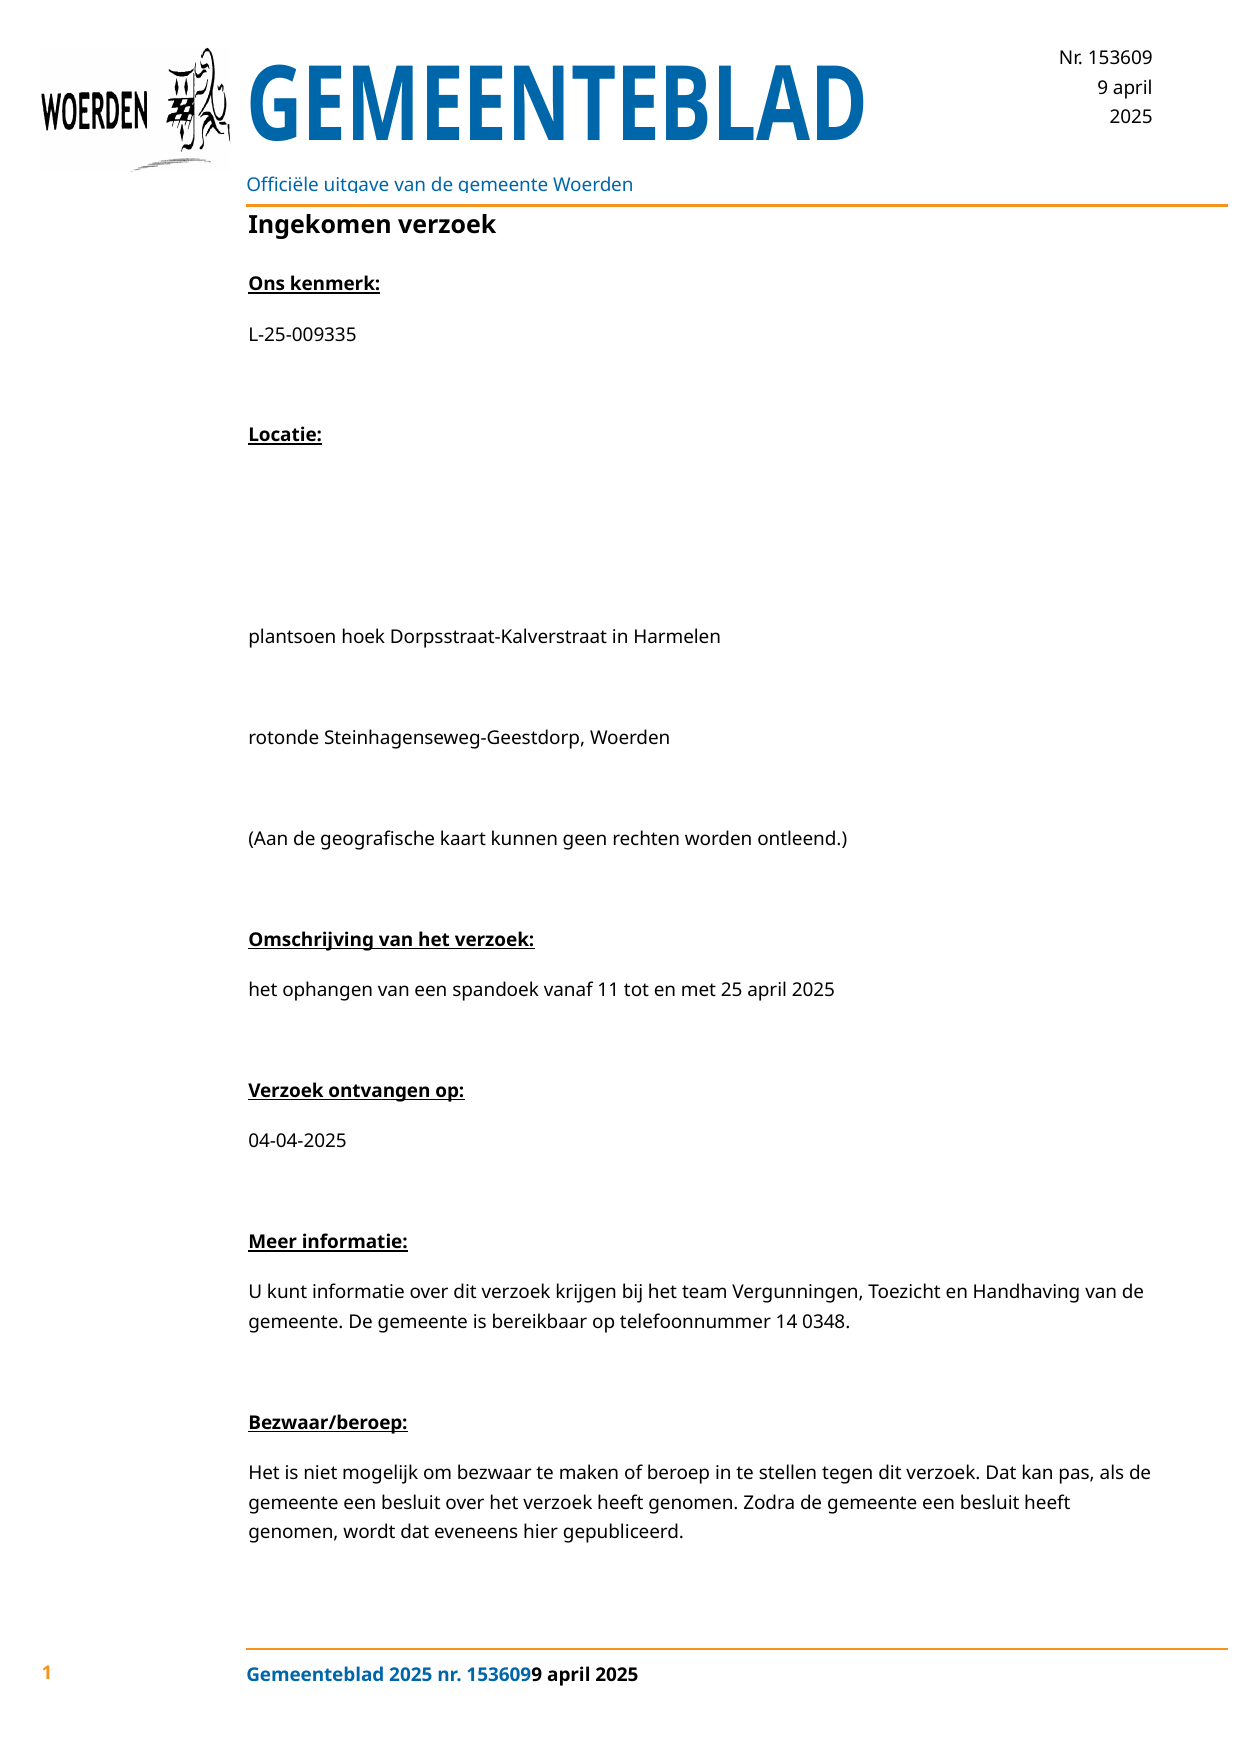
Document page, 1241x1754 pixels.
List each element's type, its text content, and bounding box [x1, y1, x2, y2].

text Locatie: [248, 422, 1152, 447]
text het ophangen van een spandoek vanaf 11 tot en met 25 april 2025 [248, 976, 1152, 1002]
text U kunt informatie over dit verzoek krijgen bij het team Vergunningen, Toezicht en Handhaving van de gemeente. De gemeente is bereikbaar op telefoonnummer 14 0348. [248, 1279, 1152, 1334]
picture [41, 47, 231, 172]
text Bezwaar/beroep: [248, 1409, 1152, 1435]
text plantsoen hoek Dorpsstraat-Kalverstraat in Harmelen [248, 623, 1152, 649]
text Ons kenmerk: [248, 270, 1152, 296]
text (Aan de geografische kaart kunnen geen rechten worden ontleend.) [248, 825, 1152, 851]
text Ingekomen verzoek [248, 207, 1152, 241]
text Het is niet mogelijk om bezwaar te maken of beroep in te stellen tegen dit verzoek. Dat kan pas, als de gemeente een besluit over het verzoek heeft genomen. Zodra de gemeente een besluit heeft genomen, wordt dat eveneens hier gepubliceerd. [248, 1459, 1152, 1544]
text 04-04-2025 [248, 1127, 1152, 1153]
text L-25-009335 [248, 321, 1152, 346]
text rotonde Steinhagenseweg-Geestdorp, Woerden [248, 724, 1152, 750]
text Verzoek ontvangen op: [248, 1077, 1152, 1103]
text Omschrijving van het verzoek: [248, 926, 1152, 951]
text Meer informatie: [248, 1228, 1152, 1254]
